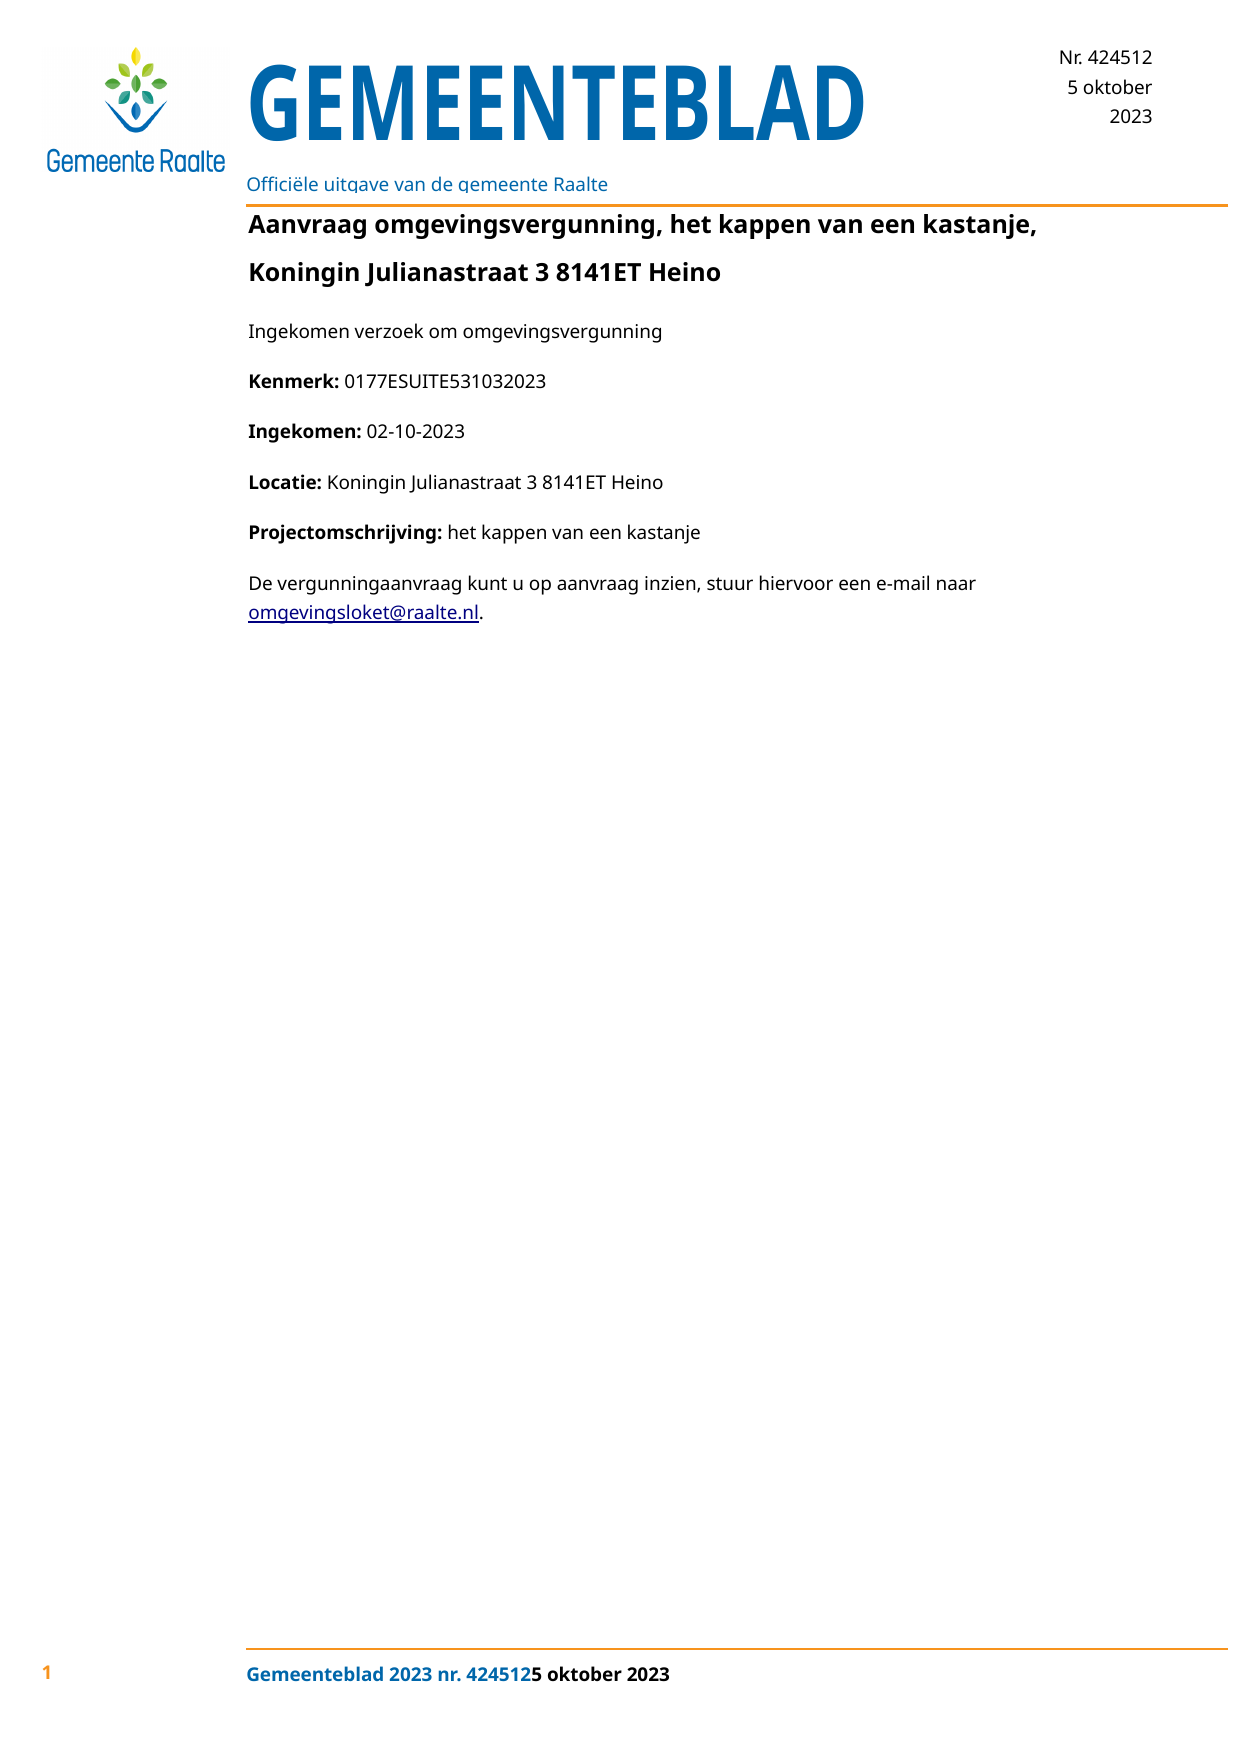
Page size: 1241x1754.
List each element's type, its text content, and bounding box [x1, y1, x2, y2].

text Locatie: Koningin Julianastraat 3 8141ET Heino [248, 469, 1152, 495]
text De vergunningaanvraag kunt u op aanvraag inzien, stuur hiervoor een e-mail naar omgevingsloket@raalte.nl. [248, 570, 1152, 625]
text Kenmerk: 0177ESUITE531032023 [248, 368, 1152, 394]
text Ingekomen: 02-10-2023 [248, 419, 1152, 444]
picture [41, 47, 231, 172]
text Ingekomen verzoek om omgevingsvergunning [248, 318, 1152, 344]
text Aanvraag omgevingsvergunning, het kappen van een kastanje, Koningin Julianastraat 3 8141ET Heino [248, 207, 1152, 288]
text Projectomschrijving: het kappen van een kastanje [248, 519, 1152, 545]
